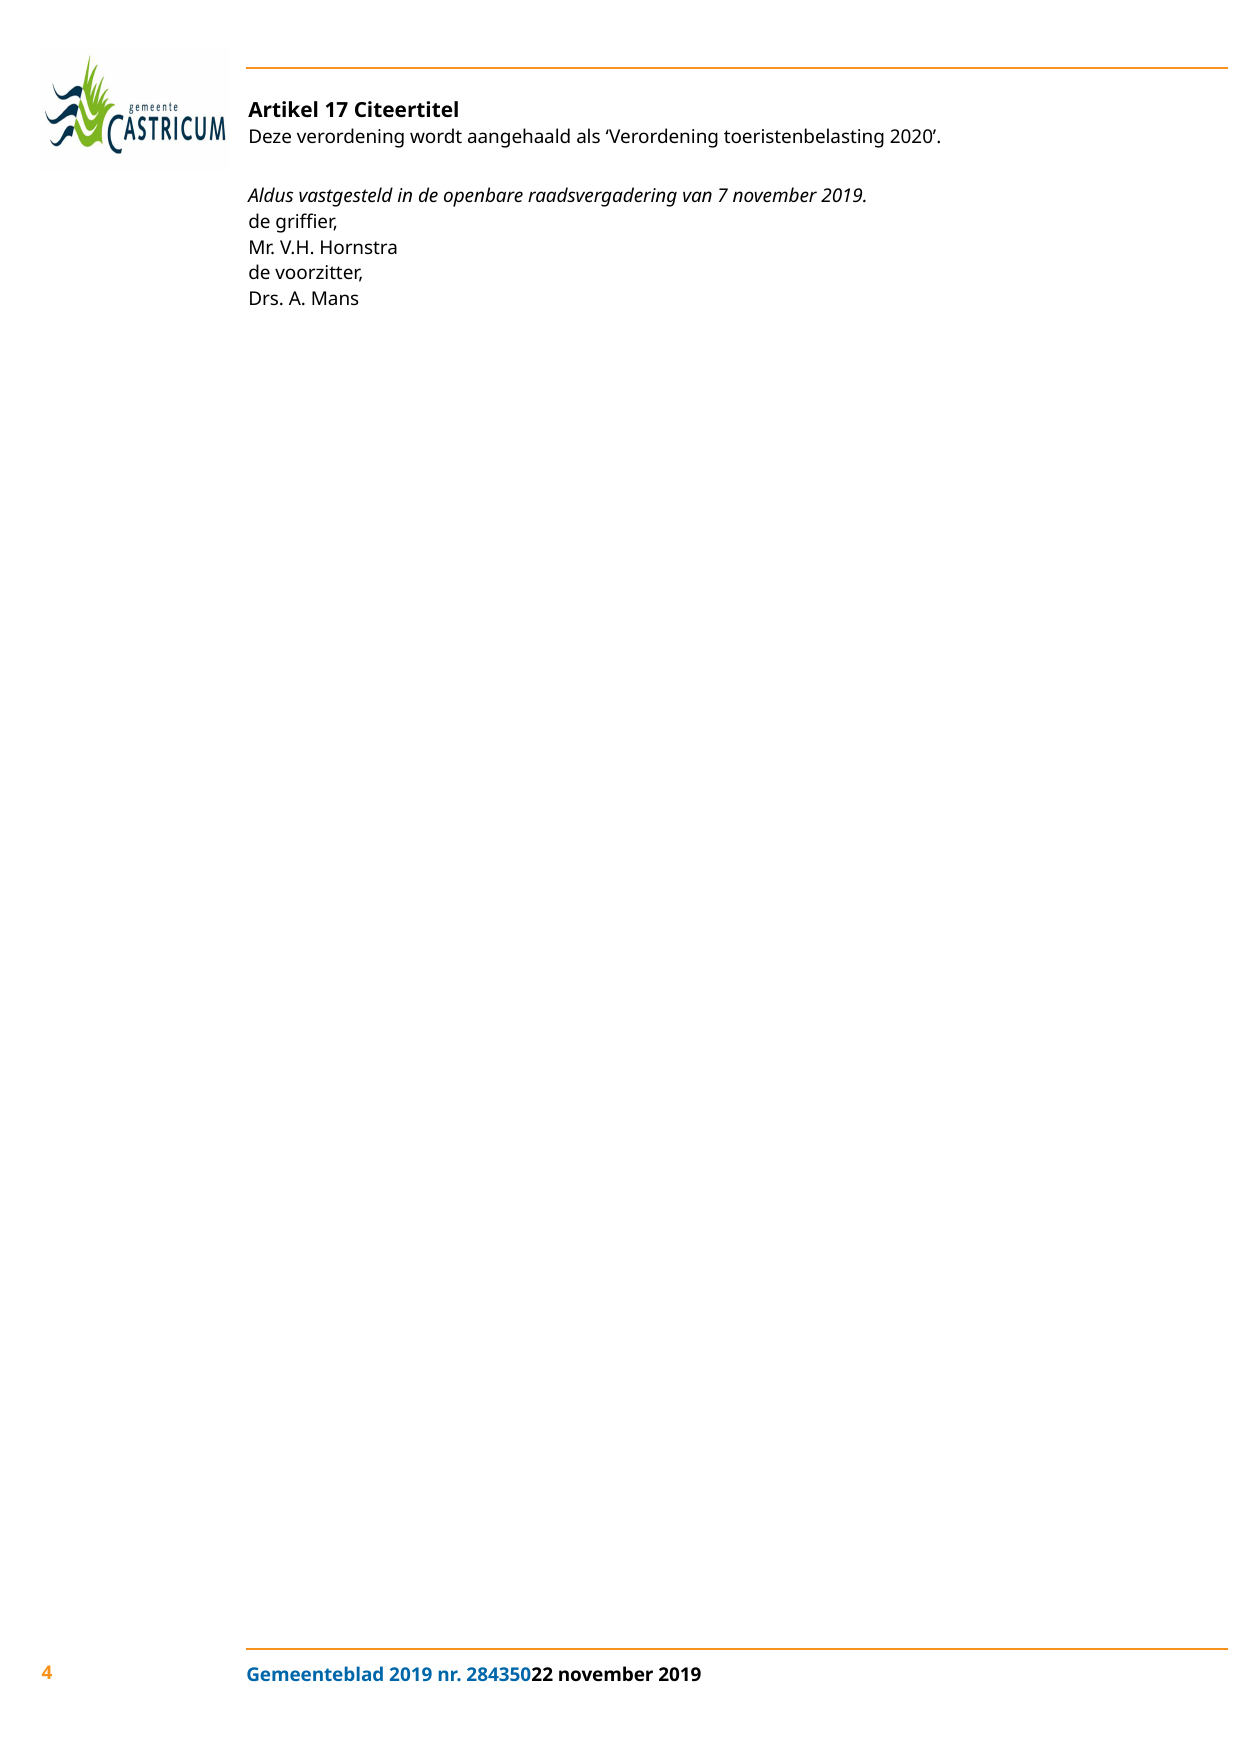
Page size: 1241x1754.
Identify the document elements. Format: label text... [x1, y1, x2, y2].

text Mr. V.H. Hornstra [248, 234, 1152, 259]
text Drs. A. Mans [248, 285, 1152, 311]
text Deze verordening wordt aangehaald als ‘Verordening toeristenbelasting 2020’. [248, 123, 1152, 149]
text de voorzitter, [248, 259, 1152, 285]
text de griffier, [248, 208, 1152, 234]
text Artikel 17 Citeertitel [248, 95, 1152, 123]
picture [41, 47, 231, 172]
text Aldus vastgesteld in de openbare raadsvergadering van 7 november 2019. [248, 182, 1152, 208]
